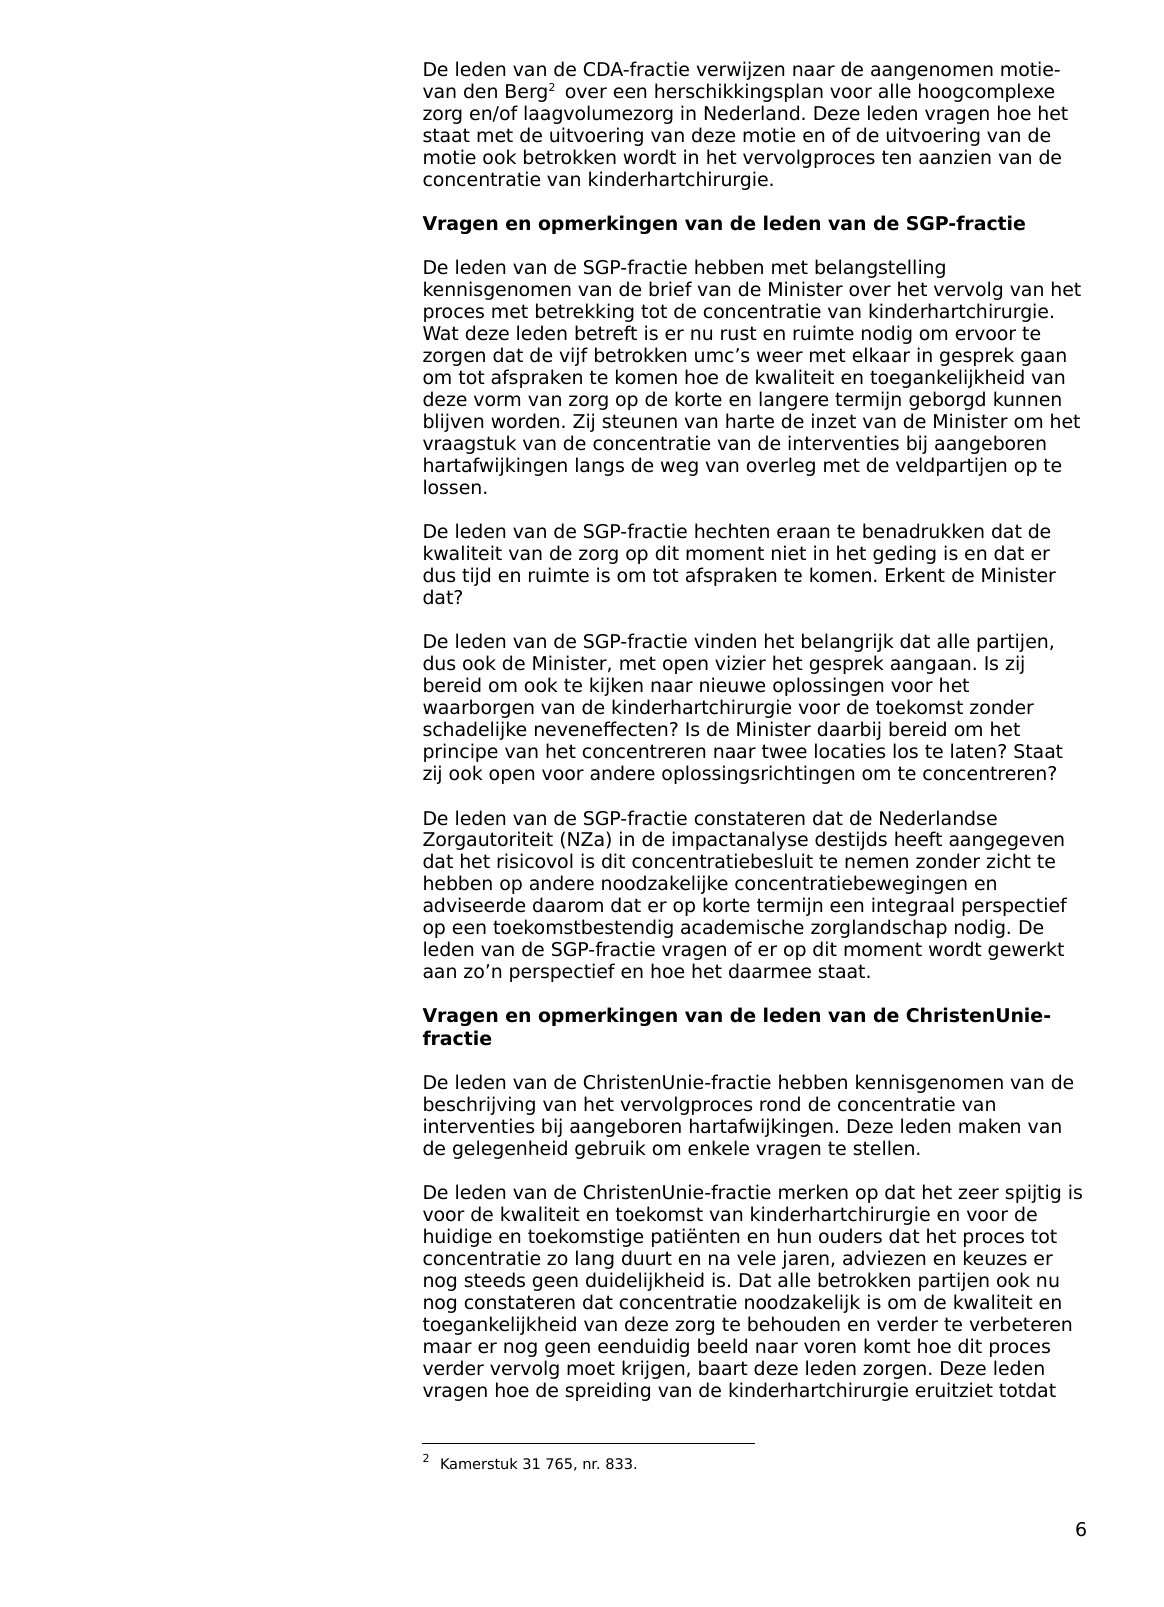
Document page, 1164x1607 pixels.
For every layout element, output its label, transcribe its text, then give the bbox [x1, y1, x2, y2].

subtitle Vragen en opmerkingen van de leden van de SGP-fractie [422, 213, 1087, 235]
text De leden van de CDA-fractie verwijzen naar de aangenomen motie-van den Berg over een herschikkingsplan voor alle hoogcomplexe zorg en/of laagvolumezorg in Nederland. Deze leden vragen hoe het staat met de uitvoering van deze motie en of de uitvoering van de motie ook betrokken wordt in het vervolgproces ten aanzien van de concentratie van kinderhartchirurgie. [422, 59, 1087, 191]
text Kamerstuk 31 765, nr. 833. [422, 1452, 1087, 1474]
subtitle Vragen en opmerkingen van de leden van de ChristenUnie-fractie [422, 1005, 1087, 1049]
text De leden van de SGP-fractie hebben met belangstelling kennisgenomen van de brief van de Minister over het vervolg van het proces met betrekking tot de concentratie van kinderhartchirurgie. Wat deze leden betreft is er nu rust en ruimte nodig om ervoor te zorgen dat de vijf betrokken umc’s weer met elkaar in gesprek gaan om tot afspraken te komen hoe de kwaliteit en toegankelijkheid van deze vorm van zorg op de korte en langere termijn geborgd kunnen blijven worden. Zij steunen van harte de inzet van de Minister om het vraagstuk van de concentratie van de interventies bij aangeboren hartafwijkingen langs de weg van overleg met de veldpartijen op te lossen. [422, 257, 1087, 499]
text De leden van de ChristenUnie-fractie merken op dat het zeer spijtig is voor de kwaliteit en toekomst van kinderhartchirurgie en voor de huidige en toekomstige patiënten en hun ouders dat het proces tot concentratie zo lang duurt en na vele jaren, adviezen en keuzes er nog steeds geen duidelijkheid is. Dat alle betrokken partijen ook nu nog constateren dat concentratie noodzakelijk is om de kwaliteit en toegankelijkheid van deze zorg te behouden en verder te verbeteren maar er nog geen eenduidig beeld naar voren komt hoe dit proces verder vervolg moet krijgen, baart deze leden zorgen. Deze leden vragen hoe de spreiding van de kinderhartchirurgie eruitziet totdat [422, 1182, 1087, 1401]
text De leden van de SGP-fractie vinden het belangrijk dat alle partijen, dus ook de Minister, met open vizier het gesprek aangaan. Is zij bereid om ook te kijken naar nieuwe oplossingen voor het waarborgen van de kinderhartchirurgie voor de toekomst zonder schadelijke neveneffecten? Is de Minister daarbij bereid om het principe van het concentreren naar twee locaties los te laten? Staat zij ook open voor andere oplossingsrichtingen om te concentreren? [422, 631, 1087, 785]
text De leden van de SGP-fractie constateren dat de Nederlandse Zorgautoriteit (NZa) in de impactanalyse destijds heeft aangegeven dat het risicovol is dit concentratiebesluit te nemen zonder zicht te hebben op andere noodzakelijke concentratiebewegingen en adviseerde daarom dat er op korte termijn een integraal perspectief op een toekomstbestendig academische zorglandschap nodig. De leden van de SGP-fractie vragen of er op dit moment wordt gewerkt aan zo’n perspectief en hoe het daarmee staat. [422, 807, 1087, 983]
text De leden van de ChristenUnie-fractie hebben kennisgenomen van de beschrijving van het vervolgproces rond de concentratie van interventies bij aangeboren hartafwijkingen. Deze leden maken van de gelegenheid gebruik om enkele vragen te stellen. [422, 1072, 1087, 1159]
text De leden van de SGP-fractie hechten eraan te benadrukken dat de kwaliteit van de zorg op dit moment niet in het geding is en dat er dus tijd en ruimte is om tot afspraken te komen. Erkent de Minister dat? [422, 521, 1087, 609]
